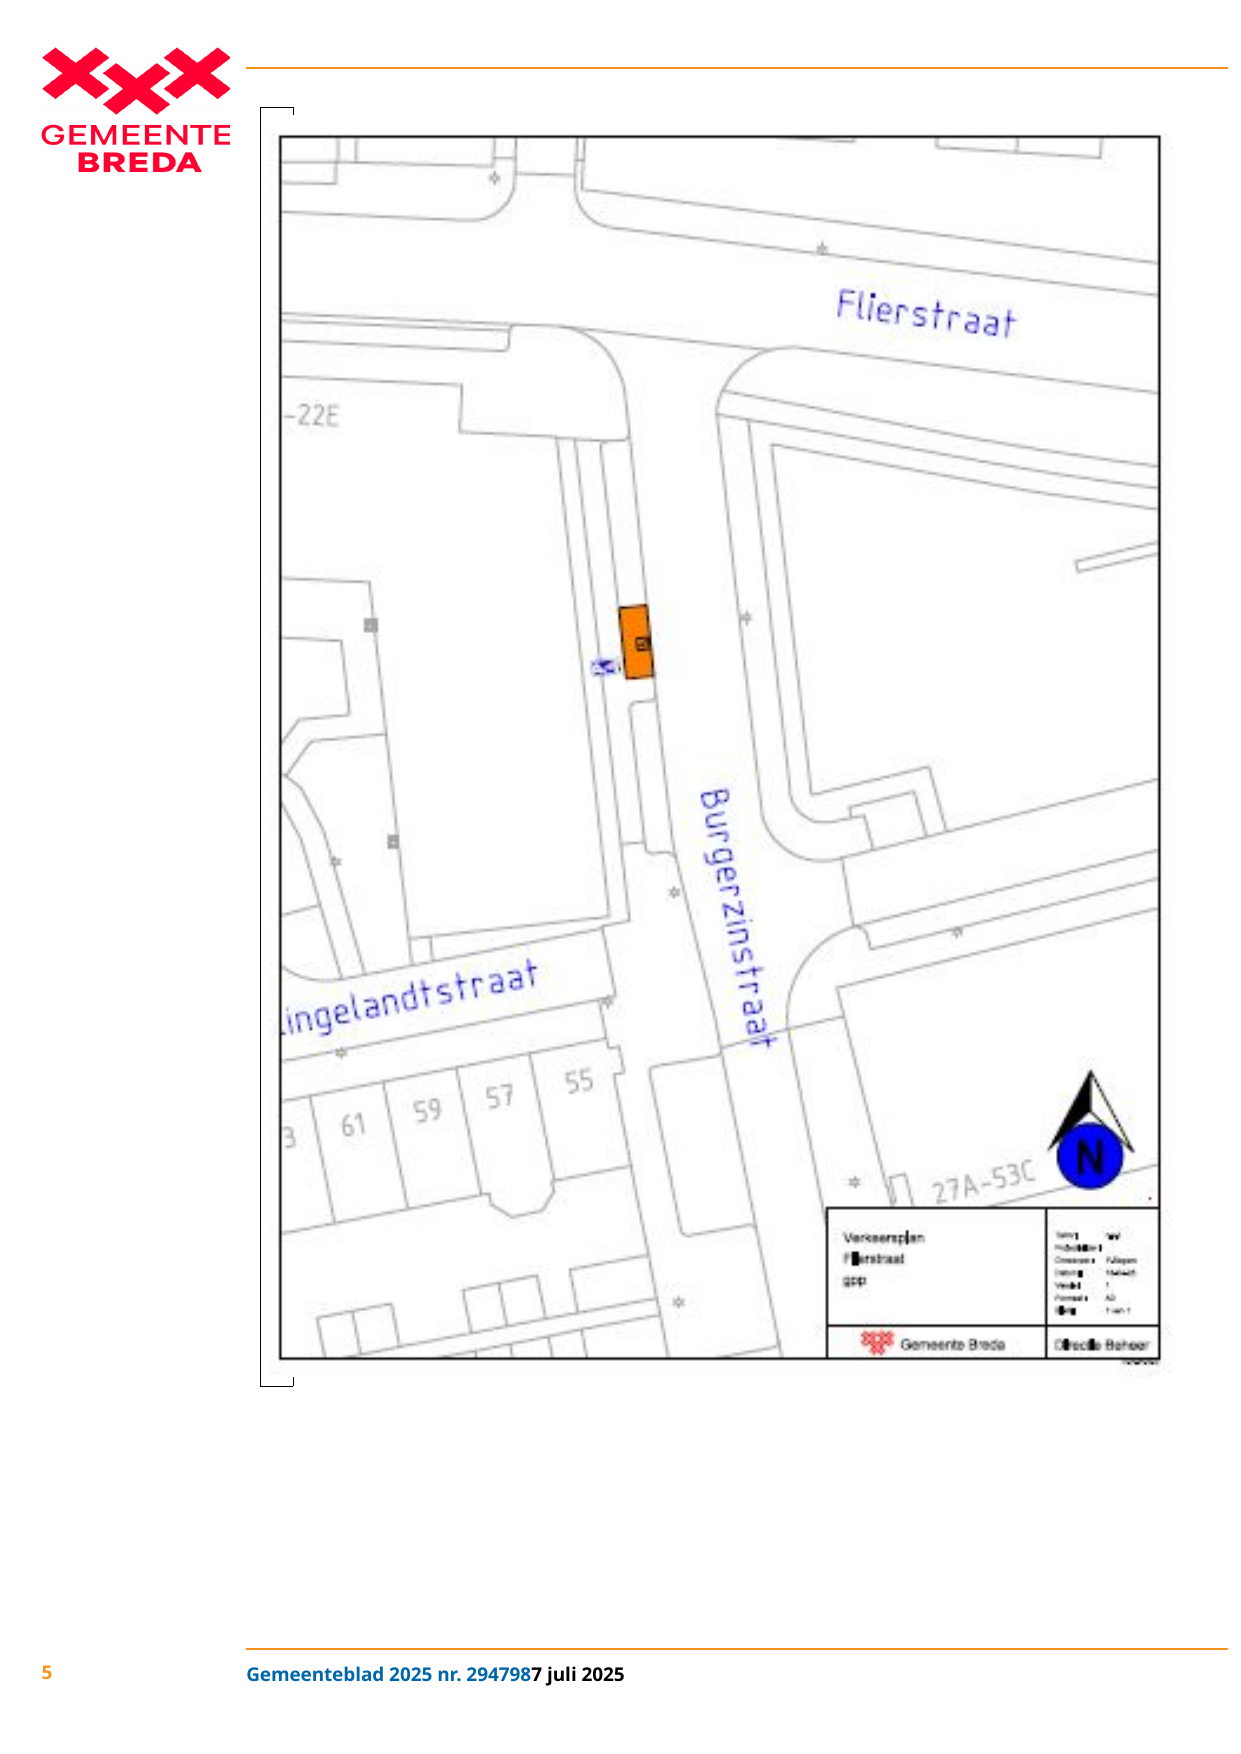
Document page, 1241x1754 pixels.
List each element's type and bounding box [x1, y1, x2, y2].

picture [41, 47, 231, 172]
picture [268, 115, 1173, 1377]
